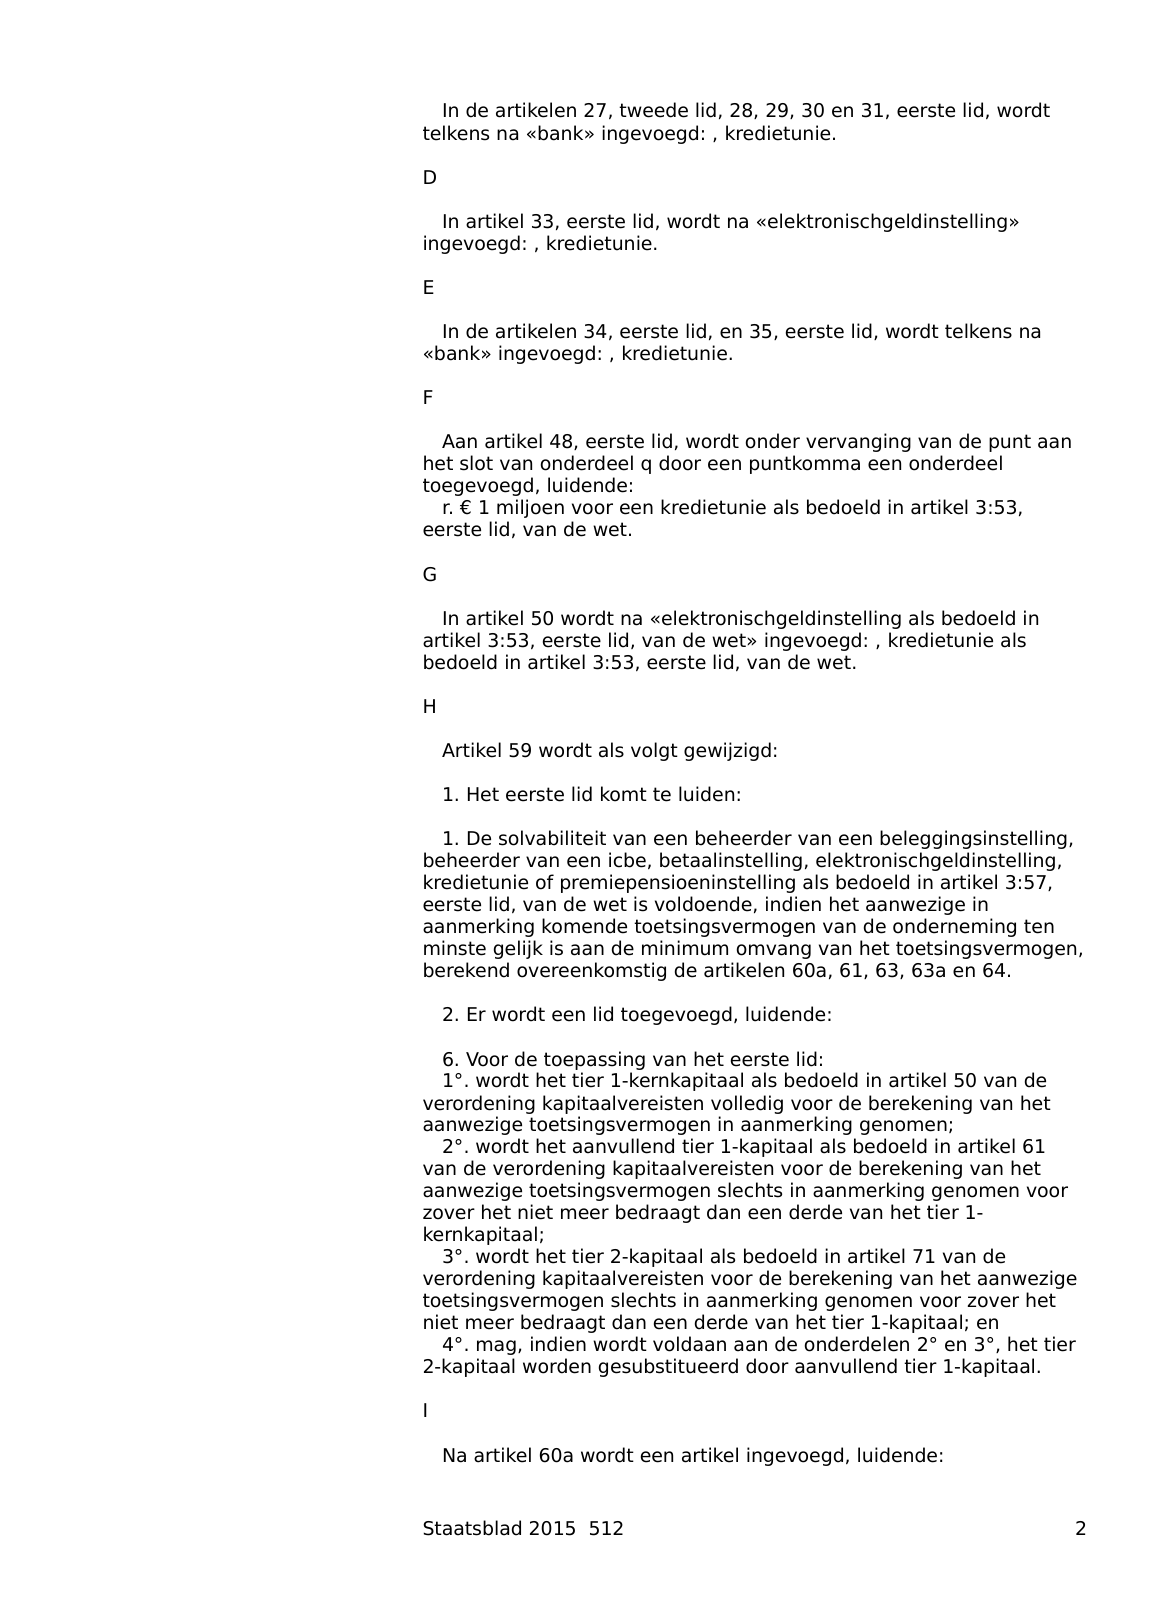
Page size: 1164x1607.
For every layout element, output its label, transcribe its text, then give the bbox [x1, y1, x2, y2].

text Na artikel 60a wordt een artikel ingevoegd, luidende: [422, 1444, 1087, 1466]
text 4°. mag, indien wordt voldaan aan de onderdelen 2° en 3°, het tier 2-kapitaal worden gesubstitueerd door aanvullend tier 1-kapitaal. [422, 1334, 1087, 1378]
text E [422, 277, 1087, 299]
text 1°. wordt het tier 1-kernkapitaal als bedoeld in artikel 50 van de verordening kapitaalvereisten volledig voor de berekening van het aanwezige toetsingsvermogen in aanmerking genomen; [422, 1070, 1087, 1136]
text In artikel 50 wordt na «elektronischgeldinstelling als bedoeld in artikel 3:53, eerste lid, van de wet» ingevoegd: , kredietunie als bedoeld in artikel 3:53, eerste lid, van de wet. [422, 608, 1087, 673]
text 6. Voor de toepassing van het eerste lid: [422, 1048, 1087, 1070]
text 2. Er wordt een lid toegevoegd, luidende: [422, 1004, 1087, 1026]
text r. € 1 miljoen voor een kredietunie als bedoeld in artikel 3:53, eerste lid, van de wet. [422, 497, 1087, 541]
text Artikel 59 wordt als volgt gewijzigd: [422, 740, 1087, 762]
text 2°. wordt het aanvullend tier 1-kapitaal als bedoeld in artikel 61 van de verordening kapitaalvereisten voor de berekening van het aanwezige toetsingsvermogen slechts in aanmerking genomen voor zover het niet meer bedraagt dan een derde van het tier 1-kernkapitaal; [422, 1136, 1087, 1246]
text G [422, 563, 1087, 585]
text F [422, 387, 1087, 409]
text 1. De solvabiliteit van een beheerder van een beleggingsinstelling, beheerder van een icbe, betaalinstelling, elektronischgeldinstelling, kredietunie of premiepensioeninstelling als bedoeld in artikel 3:57, eerste lid, van de wet is voldoende, indien het aanwezige in aanmerking komende toetsingsvermogen van de onderneming ten minste gelijk is aan de minimum omvang van het toetsingsvermogen, berekend overeenkomstig de artikelen 60a, 61, 63, 63a en 64. [422, 828, 1087, 982]
text In de artikelen 34, eerste lid, en 35, eerste lid, wordt telkens na «bank» ingevoegd: , kredietunie. [422, 321, 1087, 365]
text 3°. wordt het tier 2-kapitaal als bedoeld in artikel 71 van de verordening kapitaalvereisten voor de berekening van het aanwezige toetsingsvermogen slechts in aanmerking genomen voor zover het niet meer bedraagt dan een derde van het tier 1-kapitaal; en [422, 1246, 1087, 1334]
text I [422, 1400, 1087, 1422]
text Aan artikel 48, eerste lid, wordt onder vervanging van de punt aan het slot van onderdeel q door een puntkomma een onderdeel toegevoegd, luidende: [422, 431, 1087, 497]
text H [422, 696, 1087, 718]
text 1. Het eerste lid komt te luiden: [422, 784, 1087, 806]
text D [422, 167, 1087, 188]
text In artikel 33, eerste lid, wordt na «elektronischgeldinstelling» ingevoegd: , kredietunie. [422, 211, 1087, 255]
text In de artikelen 27, tweede lid, 28, 29, 30 en 31, eerste lid, wordt telkens na «bank» ingevoegd: , kredietunie. [422, 100, 1087, 144]
